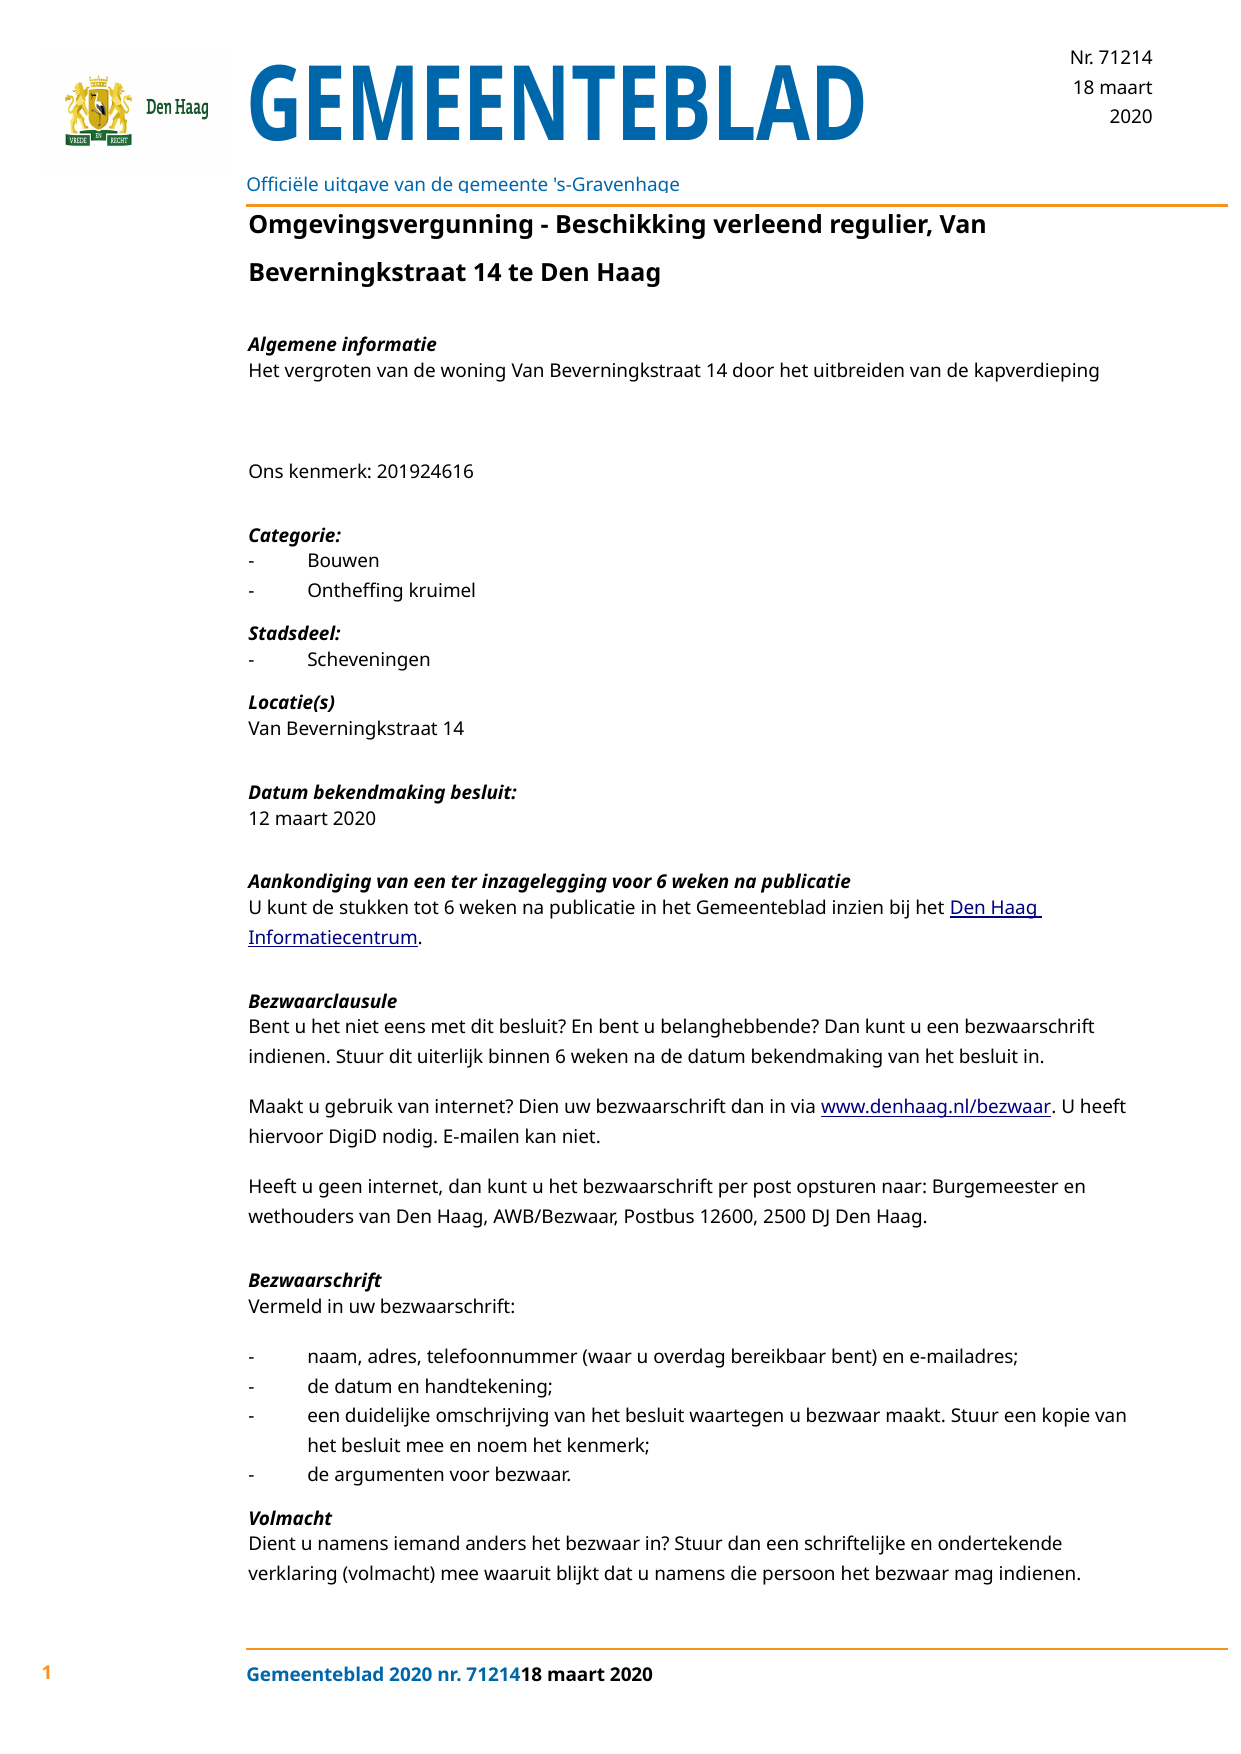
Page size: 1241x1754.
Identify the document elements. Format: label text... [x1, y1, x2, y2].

text Locatie(s) [248, 689, 1152, 715]
list Ontheffing kruimel [248, 577, 1152, 603]
list Bouwen [248, 548, 1152, 573]
text Ons kenmerk: 201924616 [248, 458, 1152, 484]
list de datum en handtekening; [248, 1373, 1152, 1399]
list naam, adres, telefoonnummer (waar u overdag bereikbaar bent) en e-mailadres; [248, 1343, 1152, 1369]
text 12 maart 2020 [248, 805, 1152, 830]
text Het vergroten van de woning Van Beverningkstraat 14 door het uitbreiden van de kapverdieping [248, 357, 1152, 383]
text Stadsdeel: [248, 620, 1152, 646]
text Algemene informatie [248, 331, 1152, 357]
text Omgevingsvergunning - Beschikking verleend regulier, Van Beverningkstraat 14 te Den Haag [248, 207, 1152, 288]
text Datum bekendmaking besluit: [248, 779, 1152, 805]
text Volmacht [248, 1505, 1152, 1531]
text Heeft u geen internet, dan kunt u het bezwaarschrift per post opsturen naar: Burgemeester en wethouders van Den Haag, AWB/Bezwaar, Postbus 12600, 2500 DJ Den Haag. [248, 1174, 1152, 1229]
text Maakt u gebruik van internet? Dien uw bezwaarschrift dan in via www.denhaag.nl/bezwaar. U heeft hiervoor DigiD nodig. E-mailen kan niet. [248, 1094, 1152, 1149]
text U kunt de stukken tot 6 weken na publicatie in het Gemeenteblad inzien bij het Den Haag Informatiecentrum. [248, 894, 1152, 950]
text Vermeld in uw bezwaarschrift: [248, 1293, 1152, 1319]
text Dient u namens iemand anders het bezwaar in? Stuur dan een schriftelijke en ondertekende verklaring (volmacht) mee waaruit blijkt dat u namens die persoon het bezwaar mag indienen. [248, 1531, 1152, 1586]
list een duidelijke omschrijving van het besluit waartegen u bezwaar maakt. Stuur een kopie van het besluit mee en noem het kenmerk; [248, 1402, 1152, 1458]
text Bezwaarclausule [248, 988, 1152, 1014]
list de argumenten voor bezwaar. [248, 1462, 1152, 1487]
text Bent u het niet eens met dit besluit? En bent u belanghebbende? Dan kunt u een bezwaarschrift indienen. Stuur dit uiterlijk binnen 6 weken na de datum bekendmaking van het besluit in. [248, 1014, 1152, 1069]
text Categorie: [248, 522, 1152, 548]
list Scheveningen [248, 646, 1152, 672]
text Van Beverningkstraat 14 [248, 715, 1152, 741]
text Bezwaarschrift [248, 1267, 1152, 1293]
picture [41, 47, 231, 172]
text Aankondiging van een ter inzagelegging voor 6 weken na publicatie [248, 869, 1152, 894]
